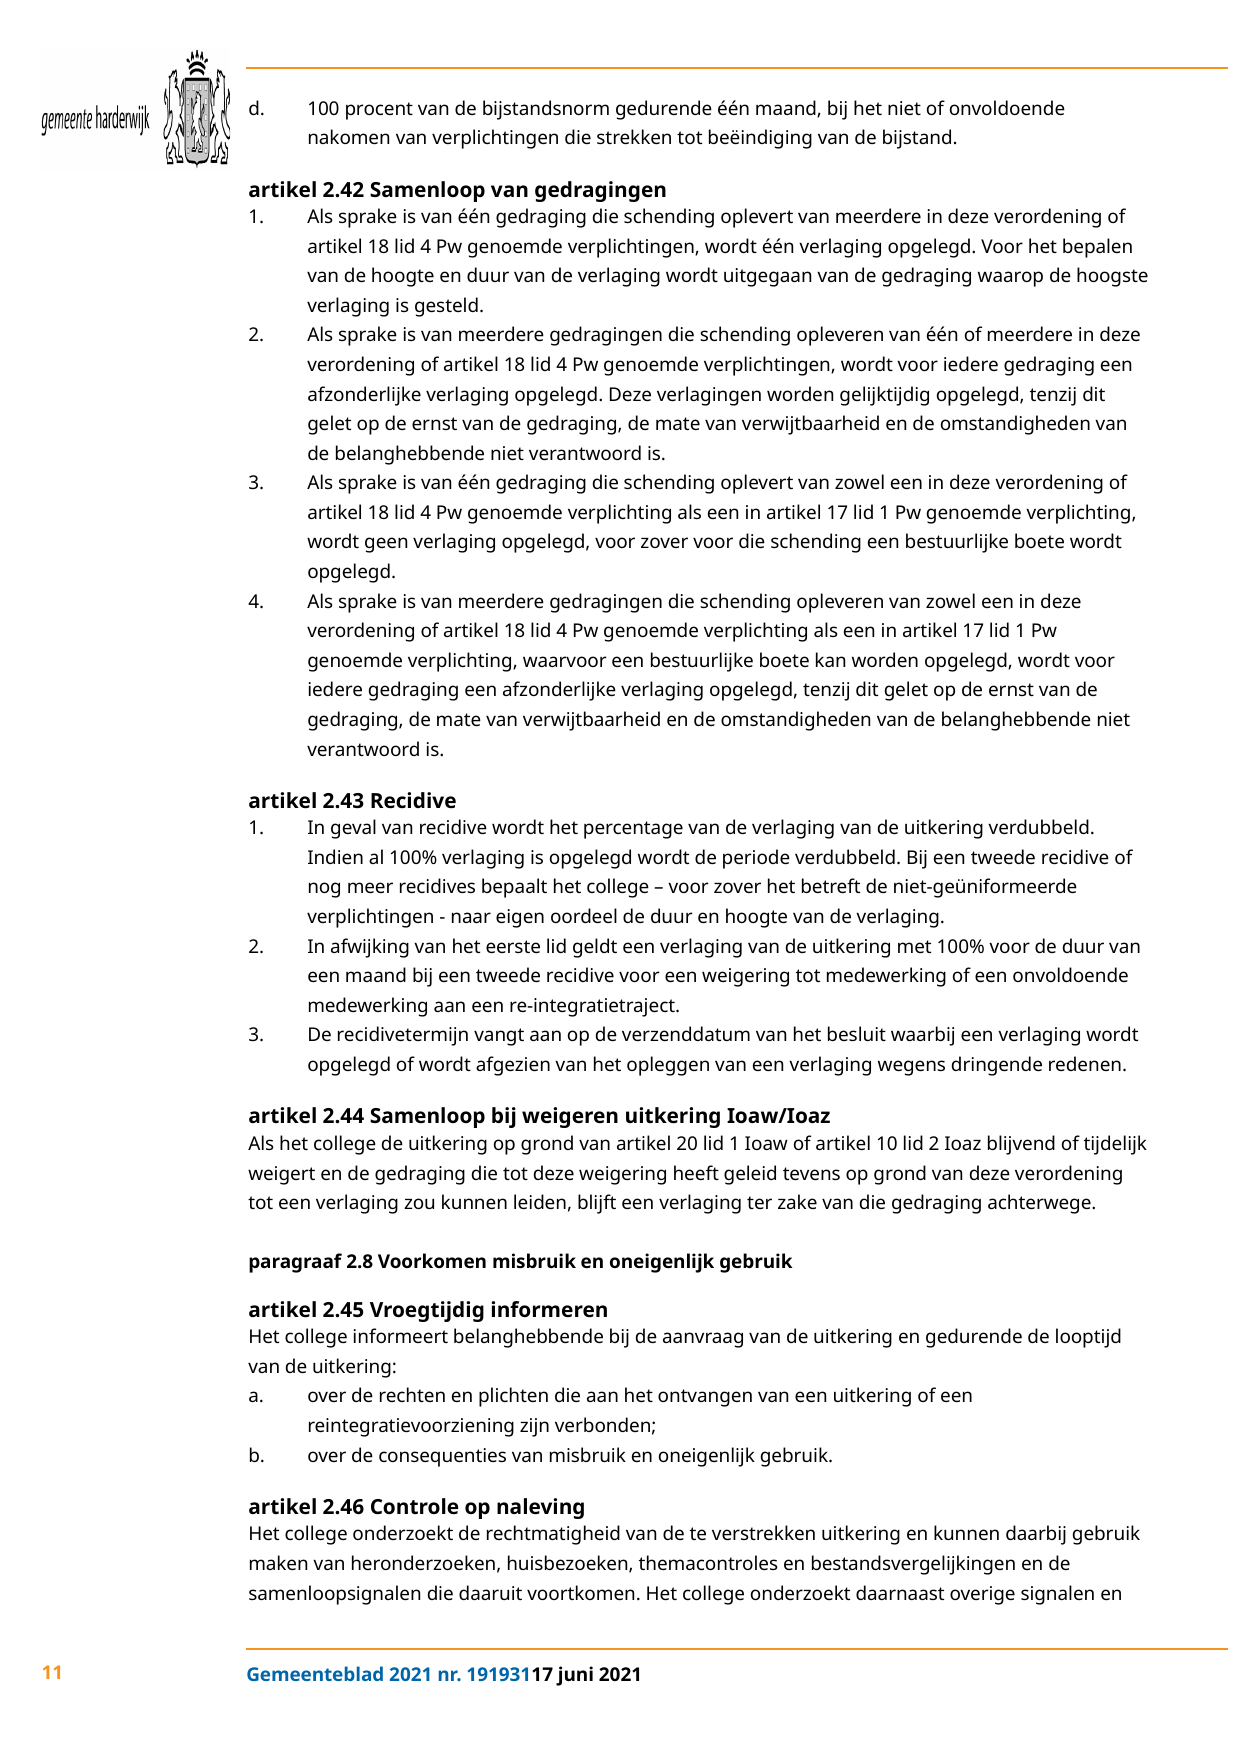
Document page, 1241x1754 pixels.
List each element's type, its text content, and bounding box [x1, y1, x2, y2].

text Het college onderzoekt de rechtmatigheid van de te verstrekken uitkering en kunnen daarbij gebruik maken van heronderzoeken, huisbezoeken, themacontroles en bestandsvergelijkingen en de samenloopsignalen die daaruit voortkomen. Het college onderzoekt daarnaast overige signalen en [248, 1521, 1152, 1606]
list Als sprake is van één gedraging die schending oplevert van meerdere in deze verordening of artikel 18 lid 4 Pw genoemde verplichtingen, wordt één verlaging opgelegd. Voor het bepalen van de hoogte en duur van de verlaging wordt uitgegaan van de gedraging waarop de hoogste verlaging is gesteld. [248, 203, 1152, 318]
list In geval van recidive wordt het percentage van de verlaging van de uitkering verdubbeld. Indien al 100% verlaging is opgelegd wordt de periode verdubbeld. Bij een tweede recidive of nog meer recidives bepaalt het college – voor zover het betreft de niet-geüniformeerde verplichtingen - naar eigen oordeel de duur en hoogte van de verlaging. [248, 814, 1152, 929]
list 100 procent van de bijstandsnorm gedurende één maand, bij het niet of onvoldoende nakomen van verplichtingen die strekken tot beëindiging van de bijstand. [248, 95, 1152, 150]
list De recidivetermijn vangt aan op de verzenddatum van het besluit waarbij een verlaging wordt opgelegd of wordt afgezien van het opleggen van een verlaging wegens dringende redenen. [248, 1022, 1152, 1077]
list Als sprake is van meerdere gedragingen die schending opleveren van zowel een in deze verordening of artikel 18 lid 4 Pw genoemde verplichting als een in artikel 17 lid 1 Pw genoemde verplichting, waarvoor een bestuurlijke boete kan worden opgelegd, wordt voor iedere gedraging een afzonderlijke verlaging opgelegd, tenzij dit gelet op de ernst van de gedraging, de mate van verwijtbaarheid en de omstandigheden van de belanghebbende niet verantwoord is. [248, 588, 1152, 761]
text artikel 2.42 Samenloop van gedragingen [248, 175, 1152, 203]
text artikel 2.44 Samenloop bij weigeren uitkering Ioaw/Ioaz [248, 1102, 1152, 1130]
list Als sprake is van meerdere gedragingen die schending opleveren van één of meerdere in deze verordening of artikel 18 lid 4 Pw genoemde verplichtingen, wordt voor iedere gedraging een afzonderlijke verlaging opgelegd. Deze verlagingen worden gelijktijdig opgelegd, tenzij dit gelet op de ernst van de gedraging, de mate van verwijtbaarheid en de omstandigheden van de belanghebbende niet verantwoord is. [248, 322, 1152, 466]
text artikel 2.46 Controle op naleving [248, 1492, 1152, 1521]
list over de consequenties van misbruik en oneigenlijk gebruik. [248, 1442, 1152, 1467]
text paragraaf 2.8 Voorkomen misbruik en oneigenlijk gebruik [248, 1248, 1152, 1274]
text Als het college de uitkering op grond van artikel 20 lid 1 Ioaw of artikel 10 lid 2 Ioaz blijvend of tijdelijk weigert en de gedraging die tot deze weigering heeft geleid tevens op grond van deze verordening tot een verlaging zou kunnen leiden, blijft een verlaging ter zake van die gedraging achterwege. [248, 1130, 1152, 1215]
picture [41, 47, 231, 172]
list Als sprake is van één gedraging die schending oplevert van zowel een in deze verordening of artikel 18 lid 4 Pw genoemde verplichting als een in artikel 17 lid 1 Pw genoemde verplichting, wordt geen verlaging opgelegd, voor zover voor die schending een bestuurlijke boete wordt opgelegd. [248, 469, 1152, 584]
list over de rechten en plichten die aan het ontvangen van een uitkering of een reintegratievoorziening zijn verbonden; [248, 1383, 1152, 1438]
text artikel 2.45 Vroegtijdig informeren [248, 1295, 1152, 1323]
text artikel 2.43 Recidive [248, 786, 1152, 814]
list In afwijking van het eerste lid geldt een verlaging van de uitkering met 100% voor de duur van een maand bij een tweede recidive voor een weigering tot medewerking of een onvoldoende medewerking aan een re-integratietraject. [248, 933, 1152, 1018]
text Het college informeert belanghebbende bij de aanvraag van de uitkering en gedurende de looptijd van de uitkering: [248, 1323, 1152, 1379]
